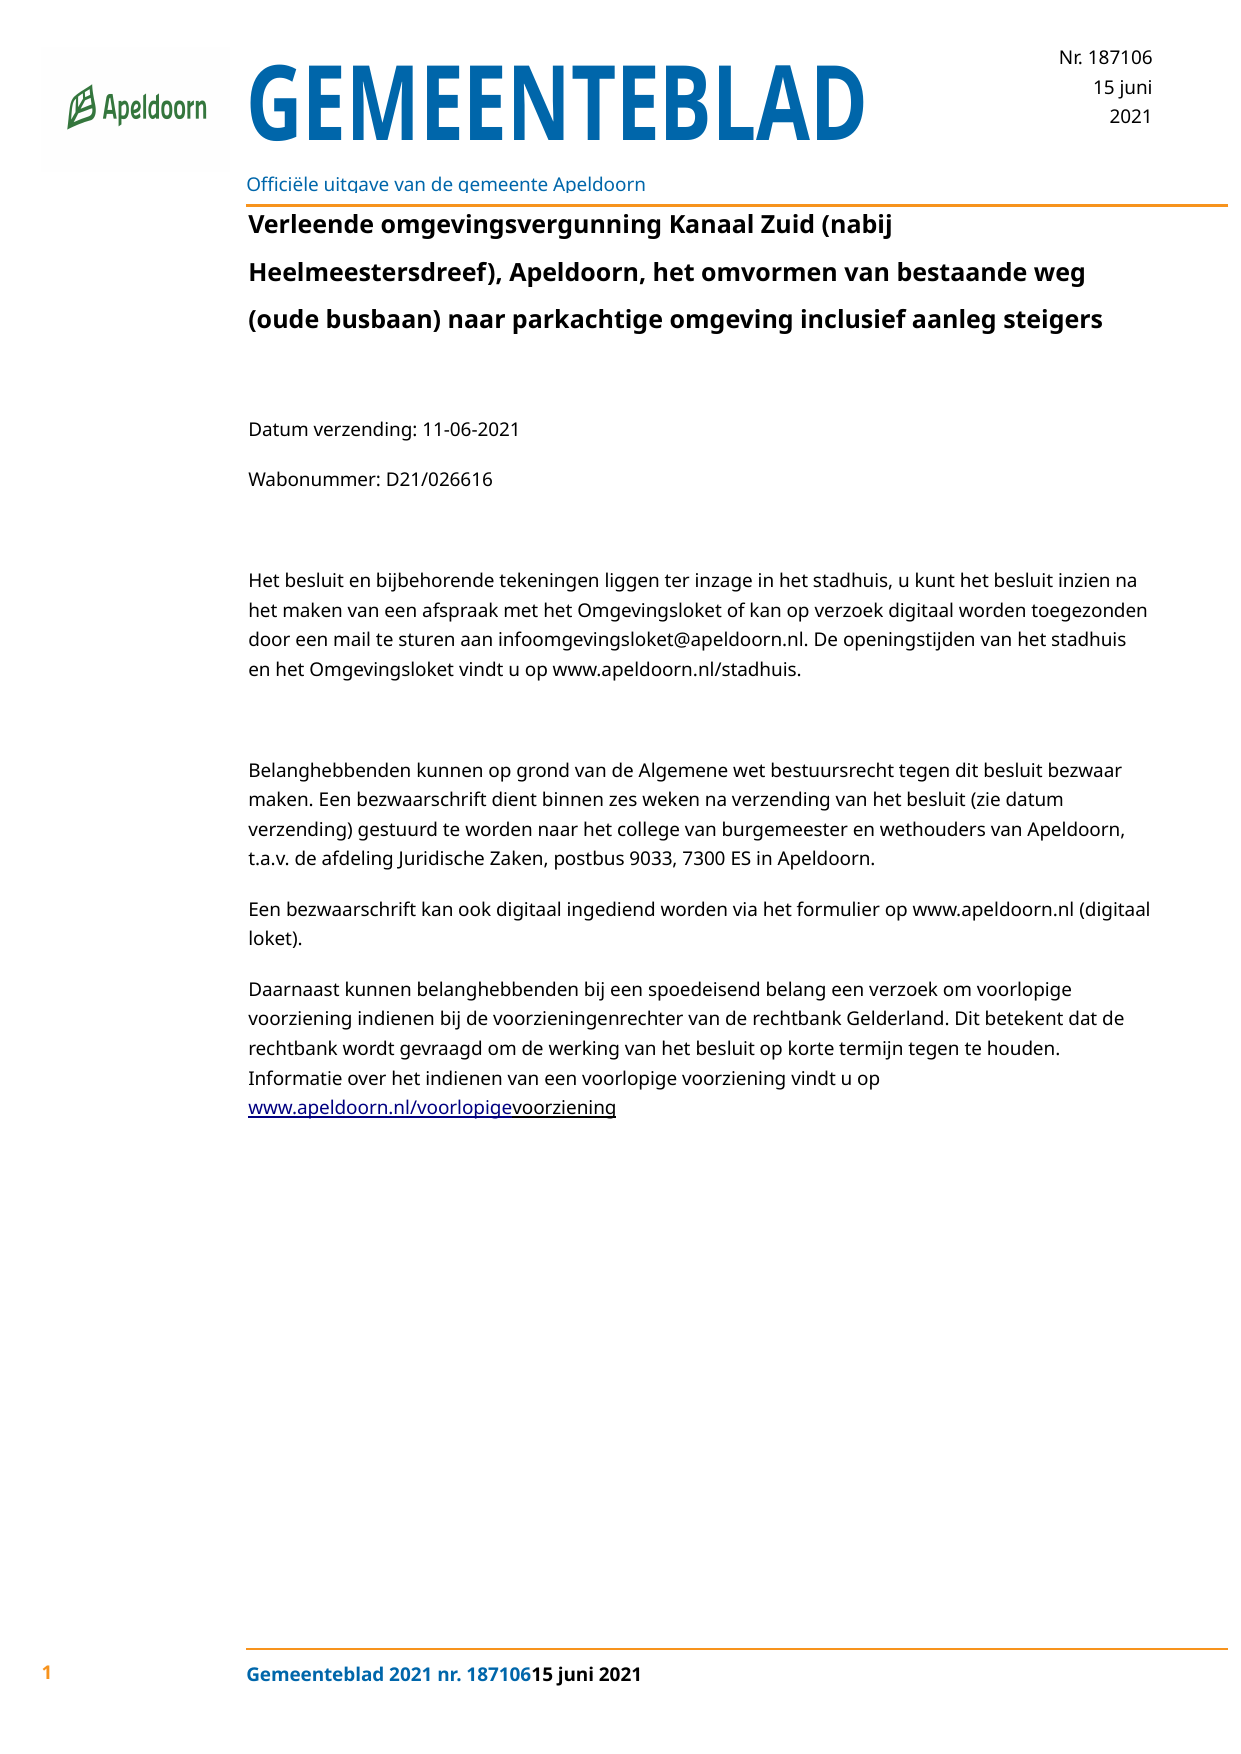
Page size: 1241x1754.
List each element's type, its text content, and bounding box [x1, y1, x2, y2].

text Datum verzending: 11-06-2021 [248, 416, 1152, 442]
picture [41, 47, 231, 172]
text Een bezwaarschrift kan ook digitaal ingediend worden via het formulier op www.apeldoorn.nl (digitaal loket). [248, 896, 1152, 951]
text Belanghebbenden kunnen op grond van de Algemene wet bestuursrecht tegen dit besluit bezwaar maken. Een bezwaarschrift dient binnen zes weken na verzending van het besluit (zie datum verzending) gestuurd te worden naar het college van burgemeester en wethouders van Apeldoorn, t.a.v. de afdeling Juridische Zaken, postbus 9033, 7300 ES in Apeldoorn. [248, 757, 1152, 871]
text Wabonummer: D21/026616 [248, 466, 1152, 492]
text Daarnaast kunnen belanghebbenden bij een spoedeisend belang een verzoek om voorlopige voorziening indienen bij de voorzieningenrechter van de rechtbank Gelderland. Dit betekent dat de rechtbank wordt gevraagd om de werking van het besluit op korte termijn tegen te houden. Informatie over het indienen van een voorlopige voorziening vindt u op www.apeldoorn.nl/voorlopigevoorziening [248, 976, 1152, 1120]
text Verleende omgevingsvergunning Kanaal Zuid (nabij Heelmeestersdreef), Apeldoorn, het omvormen van bestaande weg (oude busbaan) naar parkachtige omgeving inclusief aanleg steigers [248, 207, 1152, 336]
text Het besluit en bijbehorende tekeningen liggen ter inzage in het stadhuis, u kunt het besluit inzien na het maken van een afspraak met het Omgevingsloket of kan op verzoek digitaal worden toegezonden door een mail te sturen aan infoomgevingsloket@apeldoorn.nl. De openingstijden van het stadhuis en het Omgevingsloket vindt u op www.apeldoorn.nl/stadhuis. [248, 567, 1152, 682]
